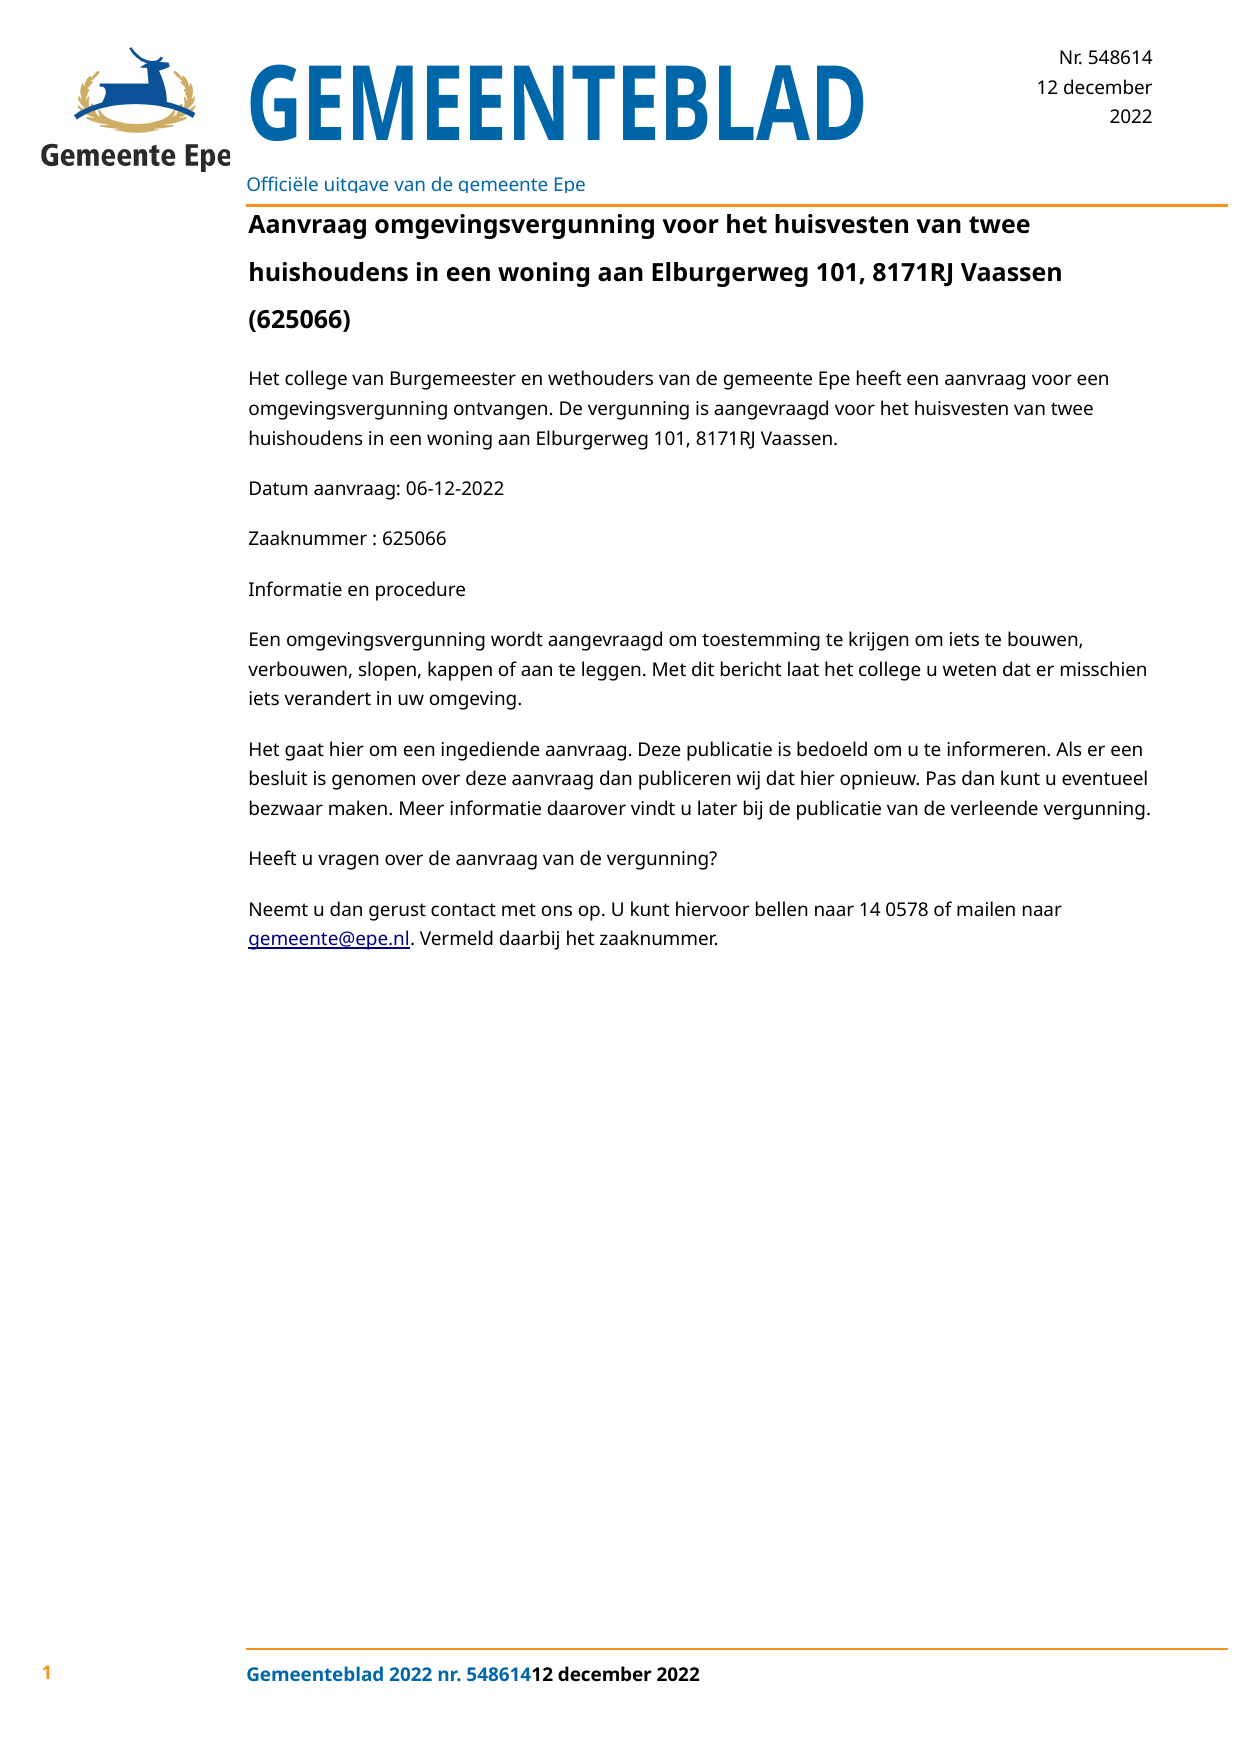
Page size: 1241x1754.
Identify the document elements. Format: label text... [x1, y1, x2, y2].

text Neemt u dan gerust contact met ons op. U kunt hiervoor bellen naar 14 0578 of mailen naar gemeente@epe.nl. Vermeld daarbij het zaaknummer. [248, 896, 1152, 951]
text Datum aanvraag: 06-12-2022 [248, 475, 1152, 501]
picture [41, 47, 231, 172]
text Heeft u vragen over de aanvraag van de vergunning? [248, 846, 1152, 871]
text Het gaat hier om een ingediende aanvraag. Deze publicatie is bedoeld om u te informeren. Als er een besluit is genomen over deze aanvraag dan publiceren wij dat hier opnieuw. Pas dan kunt u eventueel bezwaar maken. Meer informatie daarover vindt u later bij de publicatie van de verleende vergunning. [248, 736, 1152, 821]
text Een omgevingsvergunning wordt aangevraagd om toestemming te krijgen om iets te bouwen, verbouwen, slopen, kappen of aan te leggen. Met dit bericht laat het college u weten dat er misschien iets verandert in uw omgeving. [248, 626, 1152, 711]
text Aanvraag omgevingsvergunning voor het huisvesten van twee huishoudens in een woning aan Elburgerweg 101, 8171RJ Vaassen (625066) [248, 207, 1152, 336]
text Het college van Burgemeester en wethouders van de gemeente Epe heeft een aanvraag voor een omgevingsvergunning ontvangen. De vergunning is aangevraagd voor het huisvesten van twee huishoudens in een woning aan Elburgerweg 101, 8171RJ Vaassen. [248, 366, 1152, 450]
text Informatie en procedure [248, 576, 1152, 602]
text Zaaknummer : 625066 [248, 526, 1152, 551]
